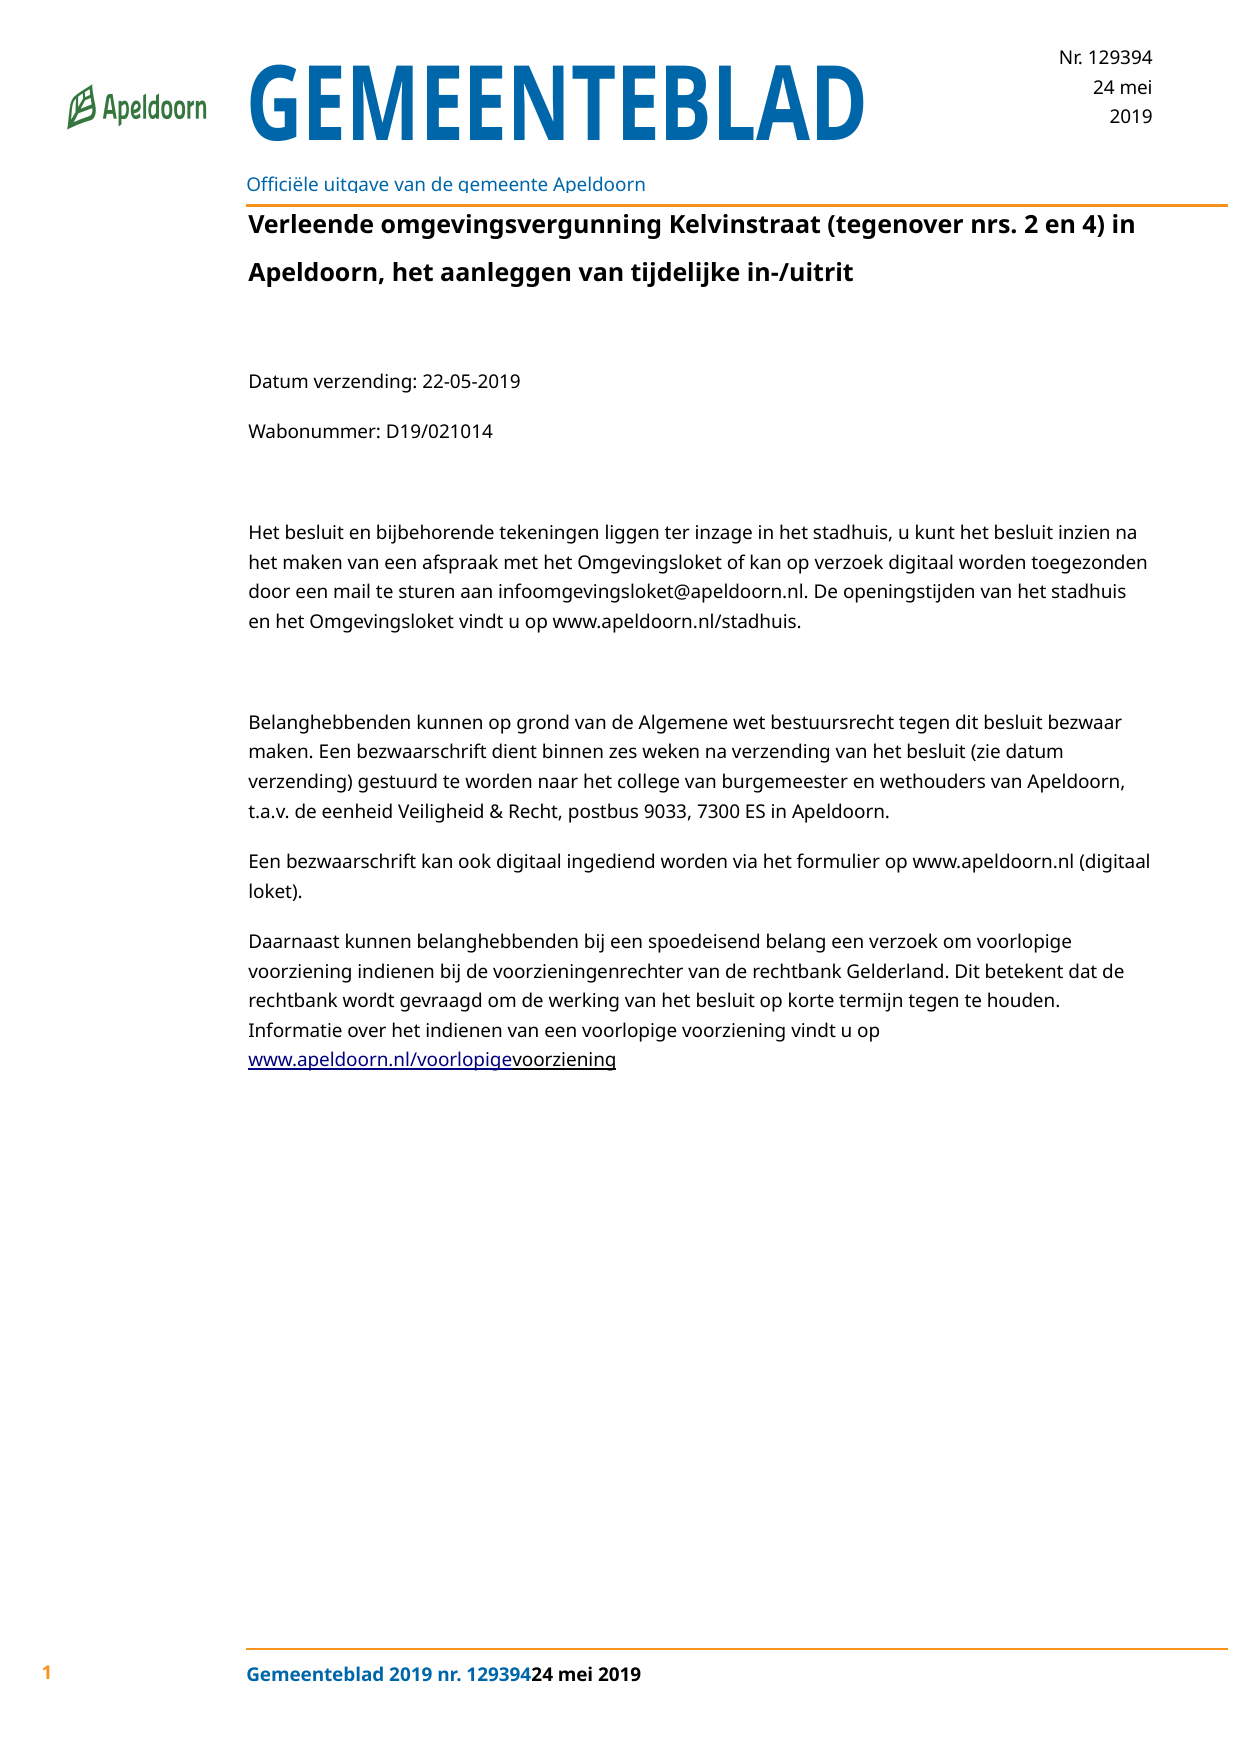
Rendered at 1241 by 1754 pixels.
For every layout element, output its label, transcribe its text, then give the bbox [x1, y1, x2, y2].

text Het besluit en bijbehorende tekeningen liggen ter inzage in het stadhuis, u kunt het besluit inzien na het maken van een afspraak met het Omgevingsloket of kan op verzoek digitaal worden toegezonden door een mail te sturen aan infoomgevingsloket@apeldoorn.nl. De openingstijden van het stadhuis en het Omgevingsloket vindt u op www.apeldoorn.nl/stadhuis. [248, 519, 1152, 634]
text Datum verzending: 22-05-2019 [248, 368, 1152, 394]
picture [41, 47, 231, 172]
text Belanghebbenden kunnen op grond van de Algemene wet bestuursrecht tegen dit besluit bezwaar maken. Een bezwaarschrift dient binnen zes weken na verzending van het besluit (zie datum verzending) gestuurd te worden naar het college van burgemeester en wethouders van Apeldoorn, t.a.v. de eenheid Veiligheid & Recht, postbus 9033, 7300 ES in Apeldoorn. [248, 709, 1152, 824]
text Wabonummer: D19/021014 [248, 419, 1152, 444]
text Verleende omgevingsvergunning Kelvinstraat (tegenover nrs. 2 en 4) in Apeldoorn, het aanleggen van tijdelijke in-/uitrit [248, 207, 1152, 288]
text Een bezwaarschrift kan ook digitaal ingediend worden via het formulier op www.apeldoorn.nl (digitaal loket). [248, 848, 1152, 904]
text Daarnaast kunnen belanghebbenden bij een spoedeisend belang een verzoek om voorlopige voorziening indienen bij de voorzieningenrechter van de rechtbank Gelderland. Dit betekent dat de rechtbank wordt gevraagd om de werking van het besluit op korte termijn tegen te houden. Informatie over het indienen van een voorlopige voorziening vindt u op www.apeldoorn.nl/voorlopigevoorziening [248, 928, 1152, 1072]
